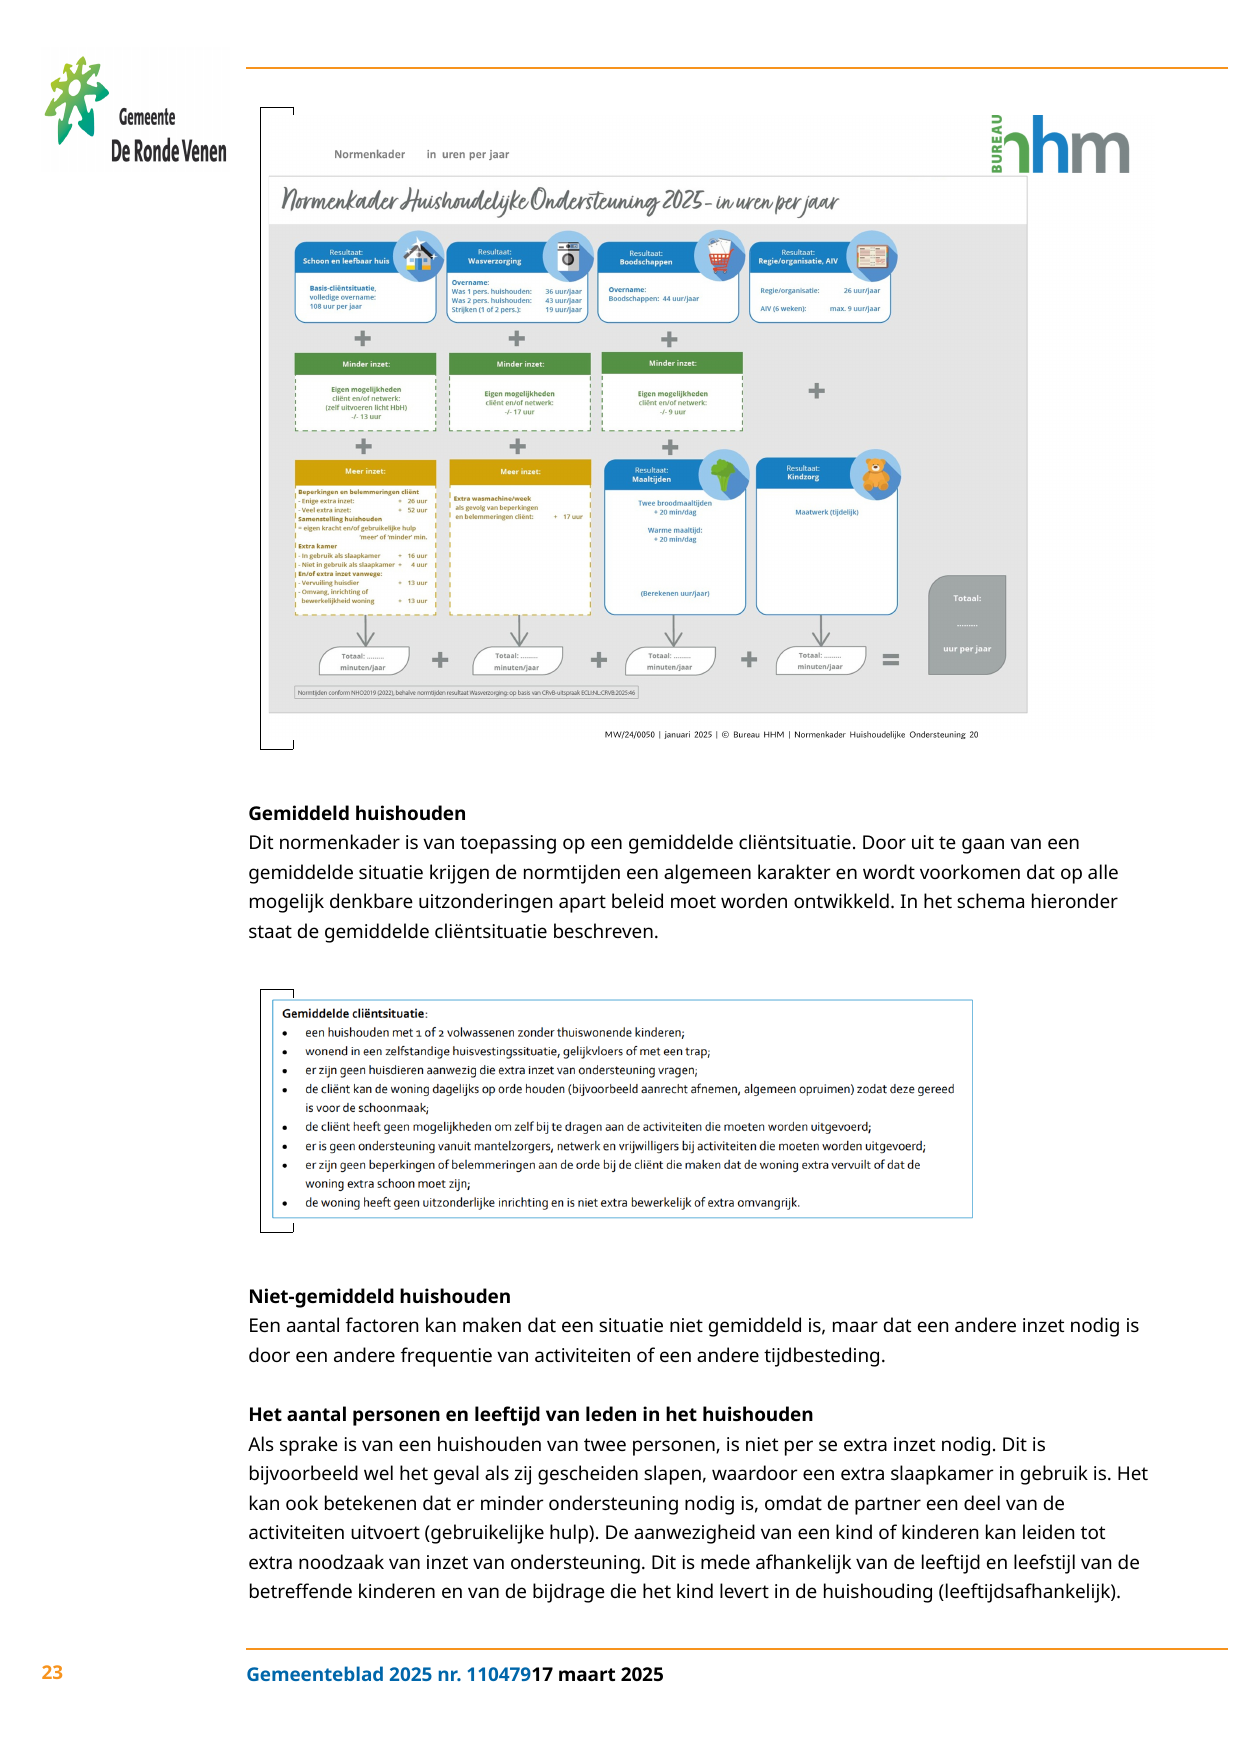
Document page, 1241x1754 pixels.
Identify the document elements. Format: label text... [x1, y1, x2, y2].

text Als sprake is van een huishouden van twee personen, is niet per se extra inzet nodig. Dit is bijvoorbeeld wel het geval als zij gescheiden slapen, waardoor een extra slaapkamer in gebruik is. Het kan ook betekenen dat er minder ondersteuning nodig is, omdat de partner een deel van de activiteiten uitvoert (gebruikelijke hulp). De aanwezigheid van een kind of kinderen kan leiden tot extra noodzaak van inzet van ondersteuning. Dit is mede afhankelijk van de leeftijd en leefstijl van de betreffende kinderen en van de bijdrage die het kind levert in de huishouding (leeftijdsafhankelijk). [248, 1431, 1152, 1604]
picture [268, 115, 1155, 740]
text Niet-gemiddeld huishouden [248, 1283, 1152, 1309]
picture [268, 998, 978, 1223]
text Een aantal factoren kan maken dat een situatie niet gemiddeld is, maar dat een andere inzet nodig is door een andere frequentie van activiteiten of een andere tijdbesteding. [248, 1312, 1152, 1368]
picture [41, 47, 231, 172]
text Gemiddeld huishouden [248, 800, 1152, 825]
text Het aantal personen en leeftijd van leden in het huishouden [248, 1401, 1152, 1427]
text Dit normenkader is van toepassing op een gemiddelde cliëntsituatie. Door uit te gaan van een gemiddelde situatie krijgen de normtijden een algemeen karakter en wordt voorkomen dat op alle mogelijk denkbare uitzonderingen apart beleid moet worden ontwikkeld. In het schema hieronder staat de gemiddelde cliëntsituatie beschreven. [248, 829, 1152, 944]
